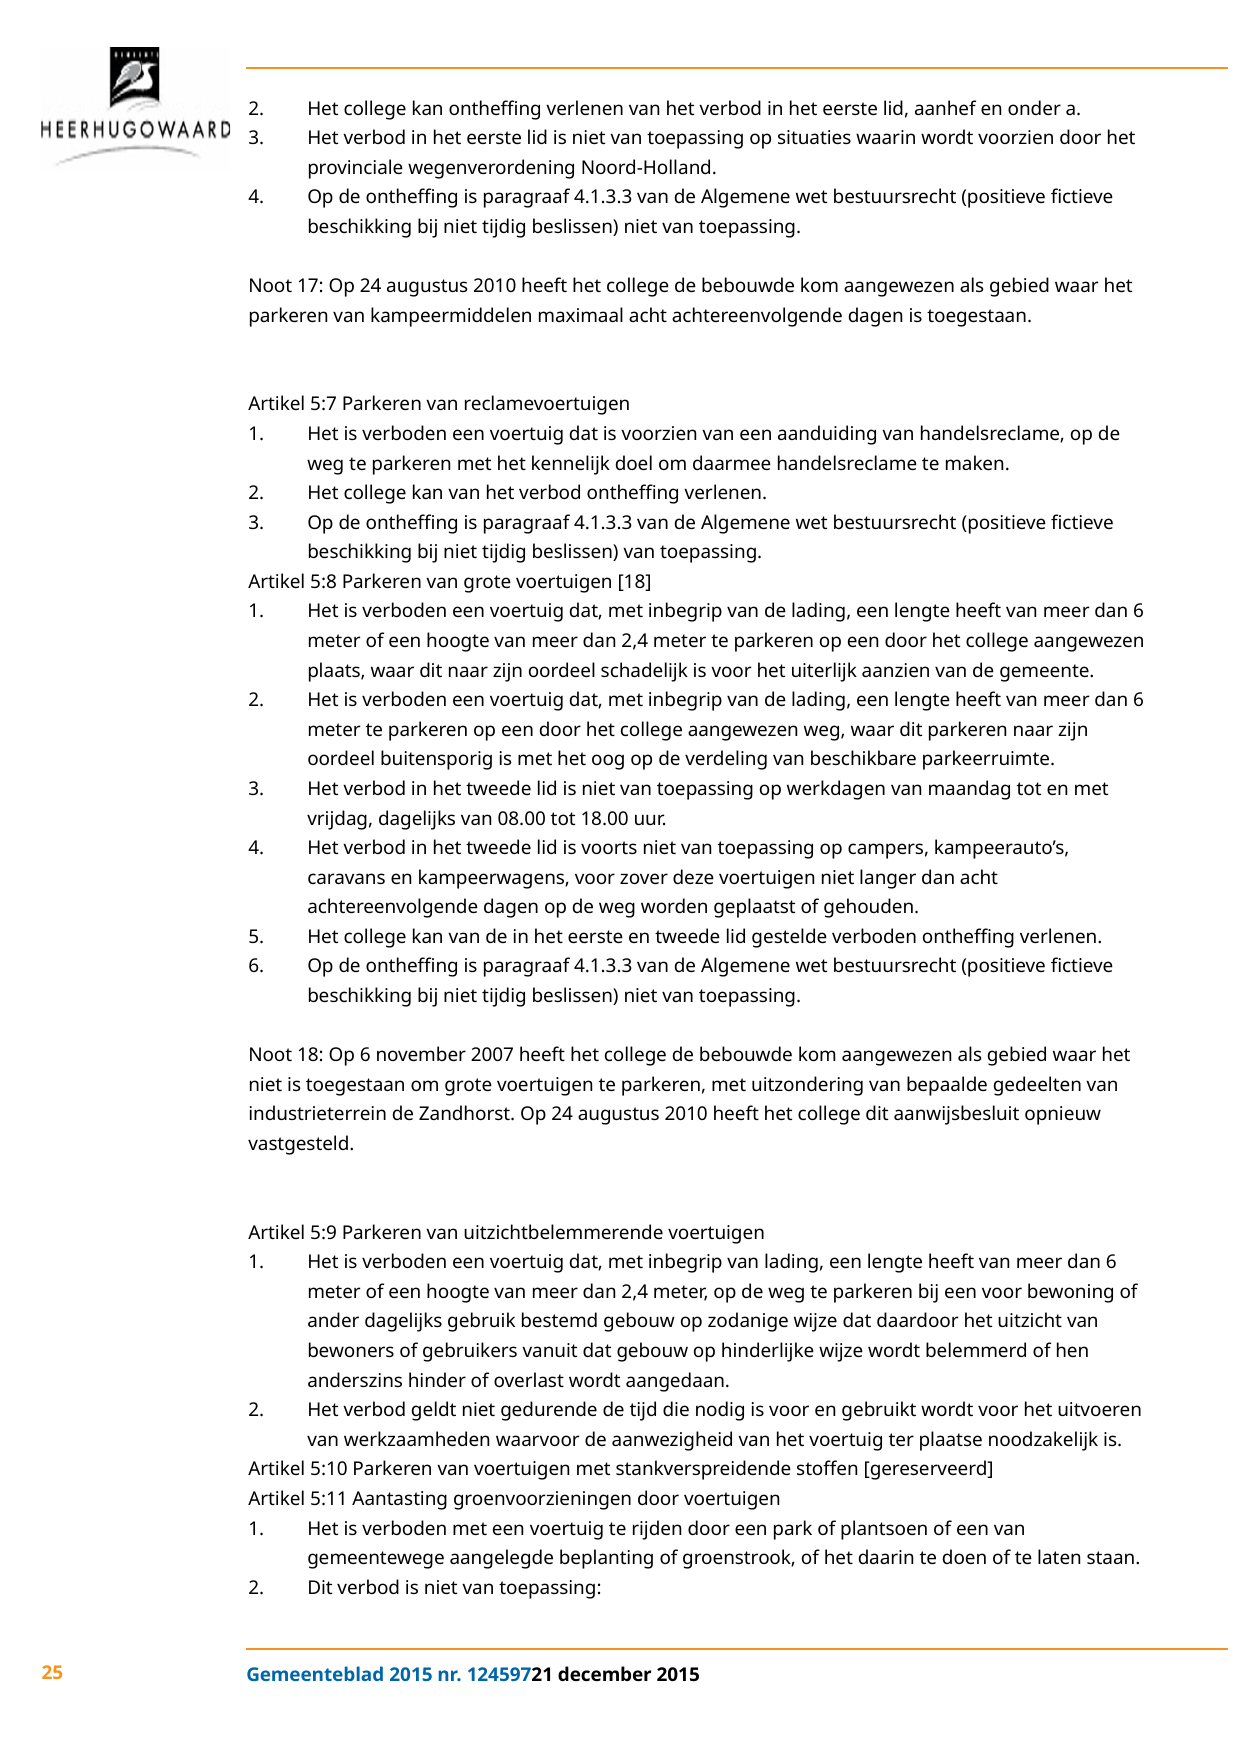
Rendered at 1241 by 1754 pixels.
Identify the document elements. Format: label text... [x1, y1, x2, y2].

text Noot 18: Op 6 november 2007 heeft het college de bebouwde kom aangewezen als gebied waar het niet is toegestaan om grote voertuigen te parkeren, met uitzondering van bepaalde gedeelten van industrieterrein de Zandhorst. Op 24 augustus 2010 heeft het college dit aanwijsbesluit opnieuw vastgesteld. [248, 1041, 1152, 1156]
picture [41, 47, 231, 172]
list Het college kan ontheffing verlenen van het verbod in het eerste lid, aanhef en onder a. [248, 95, 1152, 121]
list Op de ontheffing is paragraaf 4.1.3.3 van de Algemene wet bestuursrecht (positieve fictieve beschikking bij niet tijdig beslissen) niet van toepassing. [248, 953, 1152, 1008]
list Op de ontheffing is paragraaf 4.1.3.3 van de Algemene wet bestuursrecht (positieve fictieve beschikking bij niet tijdig beslissen) niet van toepassing. [248, 183, 1152, 239]
list Het is verboden een voertuig dat is voorzien van een aanduiding van handelsreclame, op de weg te parkeren met het kennelijk doel om daarmee handelsreclame te maken. [248, 420, 1152, 476]
list Het verbod in het eerste lid is niet van toepassing op situaties waarin wordt voorzien door het provinciale wegenverordening Noord-Holland. [248, 124, 1152, 180]
list Het is verboden een voertuig dat, met inbegrip van de lading, een lengte heeft van meer dan 6 meter te parkeren op een door het college aangewezen weg, waar dit parkeren naar zijn oordeel buitensporig is met het oog op de verdeling van beschikbare parkeerruimte. [248, 686, 1152, 771]
text Artikel 5:9 Parkeren van uitzichtbelemmerende voertuigen [248, 1219, 1152, 1245]
list Het is verboden een voertuig dat, met inbegrip van lading, een lengte heeft van meer dan 6 meter of een hoogte van meer dan 2,4 meter, op de weg te parkeren bij een voor bewoning of ander dagelijks gebruik bestemd gebouw op zodanige wijze dat daardoor het uitzicht van bewoners of gebruikers vanuit dat gebouw op hinderlijke wijze wordt belemmerd of hen anderszins hinder of overlast wordt aangedaan. [248, 1248, 1152, 1393]
list Het college kan van de in het eerste en tweede lid gestelde verboden ontheffing verlenen. [248, 923, 1152, 949]
list Op de ontheffing is paragraaf 4.1.3.3 van de Algemene wet bestuursrecht (positieve fictieve beschikking bij niet tijdig beslissen) van toepassing. [248, 509, 1152, 564]
text Artikel 5:8 Parkeren van grote voertuigen [18] [248, 568, 1152, 594]
list Het verbod geldt niet gedurende de tijd die nodig is voor en gebruikt wordt voor het uitvoeren van werkzaamheden waarvoor de aanwezigheid van het voertuig ter plaatse noodzakelijk is. [248, 1396, 1152, 1452]
text Artikel 5:10 Parkeren van voertuigen met stankverspreidende stoffen [gereserveerd] [248, 1456, 1152, 1481]
list Het is verboden een voertuig dat, met inbegrip van de lading, een lengte heeft van meer dan 6 meter of een hoogte van meer dan 2,4 meter te parkeren op een door het college aangewezen plaats, waar dit naar zijn oordeel schadelijk is voor het uiterlijk aanzien van de gemeente. [248, 598, 1152, 683]
text Artikel 5:11 Aantasting groenvoorzieningen door voertuigen [248, 1485, 1152, 1511]
text Noot 17: Op 24 augustus 2010 heeft het college de bebouwde kom aangewezen als gebied waar het parkeren van kampeermiddelen maximaal acht achtereenvolgende dagen is toegestaan. [248, 272, 1152, 328]
list Het verbod in het tweede lid is niet van toepassing op werkdagen van maandag tot en met vrijdag, dagelijks van 08.00 tot 18.00 uur. [248, 775, 1152, 831]
list Het college kan van het verbod ontheffing verlenen. [248, 479, 1152, 505]
list Het is verboden met een voertuig te rijden door een park of plantsoen of een van gemeentewege aangelegde beplanting of groenstrook, of het daarin te doen of te laten staan. [248, 1515, 1152, 1570]
text Artikel 5:7 Parkeren van reclamevoertuigen [248, 391, 1152, 416]
list Het verbod in het tweede lid is voorts niet van toepassing op campers, kampeerauto’s, caravans en kampeerwagens, voor zover deze voertuigen niet langer dan acht achtereenvolgende dagen op de weg worden geplaatst of gehouden. [248, 834, 1152, 919]
list Dit verbod is niet van toepassing: [248, 1574, 1152, 1600]
